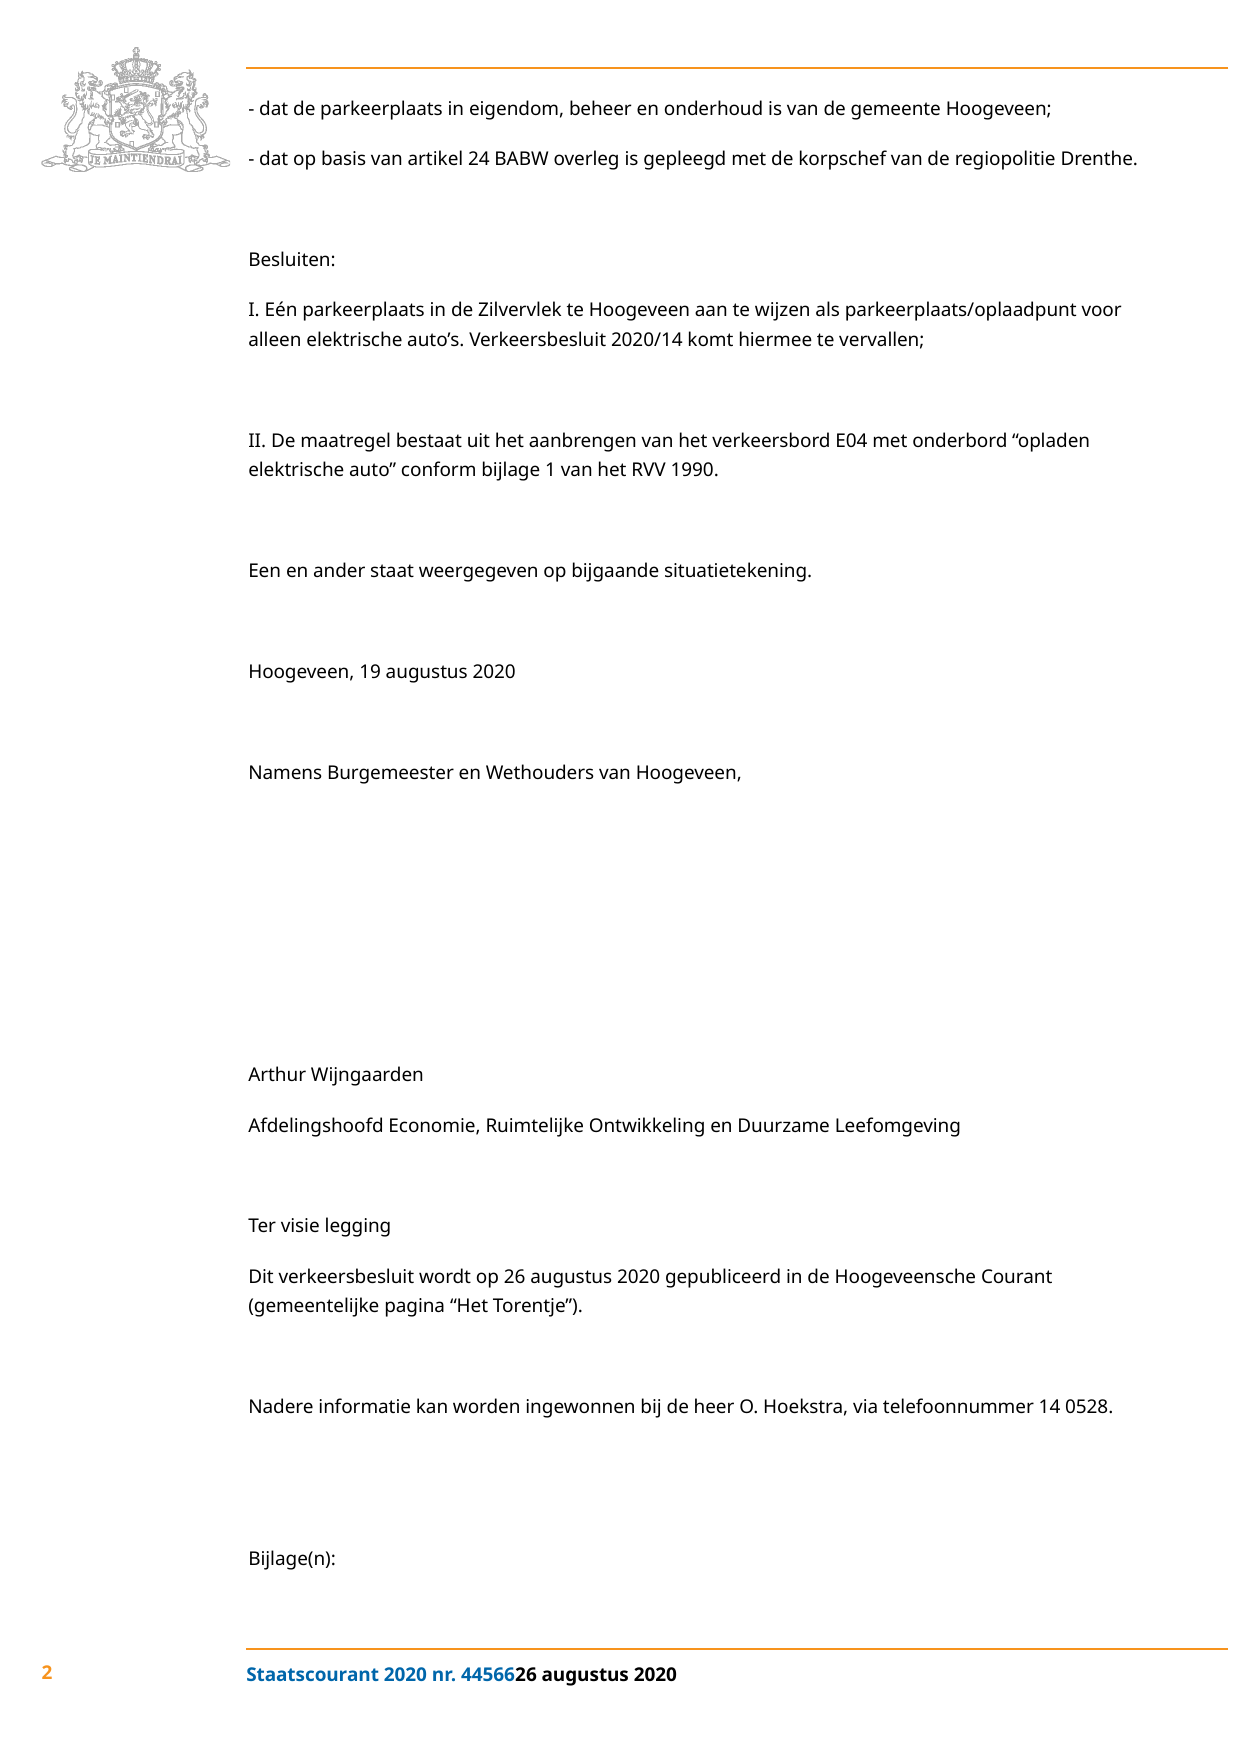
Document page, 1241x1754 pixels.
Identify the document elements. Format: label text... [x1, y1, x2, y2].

text Dit verkeersbesluit wordt op 26 augustus 2020 gepubliceerd in de Hoogeveensche Courant (gemeentelijke pagina “Het Torentje”). [248, 1263, 1152, 1318]
text Een en ander staat weergegeven op bijgaande situatietekening. [248, 557, 1152, 583]
text II. De maatregel bestaat uit het aanbrengen van het verkeersbord E04 met onderbord “opladen elektrische auto” conform bijlage 1 van het RVV 1990. [248, 427, 1152, 482]
text Afdelingshoofd Economie, Ruimtelijke Ontwikkeling en Duurzame Leefomgeving [248, 1112, 1152, 1138]
text Bijlage(n): [248, 1545, 1152, 1571]
text Ter visie legging [248, 1213, 1152, 1238]
text - dat op basis van artikel 24 BABW overleg is gepleegd met de korpschef van de regiopolitie Drenthe. [248, 145, 1152, 171]
text - dat de parkeerplaats in eigendom, beheer en onderhoud is van de gemeente Hoogeveen; [248, 95, 1152, 121]
text I. Eén parkeerplaats in de Zilvervlek te Hoogeveen aan te wijzen als parkeerplaats/oplaadpunt voor alleen elektrische auto’s. Verkeersbesluit 2020/14 komt hiermee te vervallen; [248, 296, 1152, 352]
text Arthur Wijngaarden [248, 1061, 1152, 1087]
text Nadere informatie kan worden ingewonnen bij de heer O. Hoekstra, via telefoonnummer 14 0528. [248, 1393, 1152, 1419]
text Besluiten: [248, 246, 1152, 272]
picture [41, 47, 231, 172]
text Hoogeveen, 19 augustus 2020 [248, 658, 1152, 684]
text Namens Burgemeester en Wethouders van Hoogeveen, [248, 759, 1152, 785]
